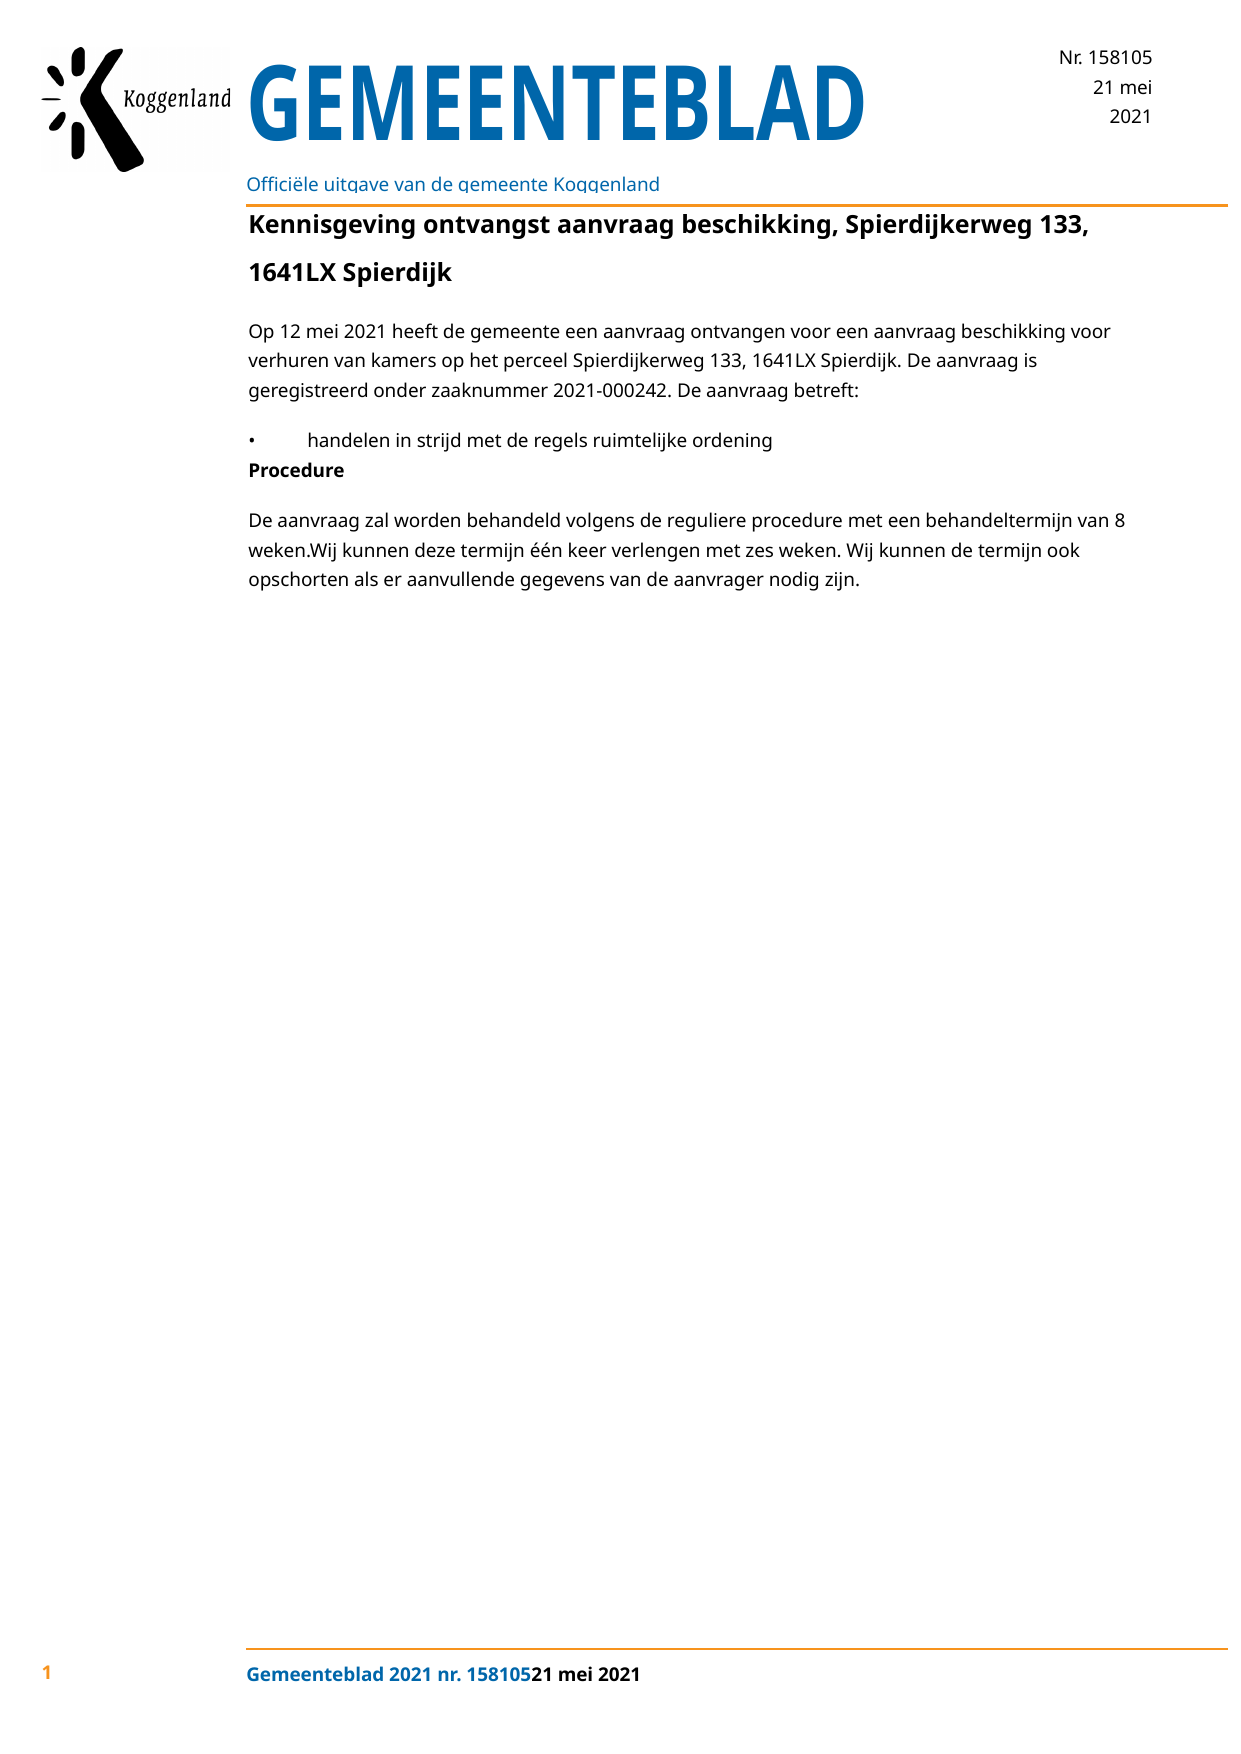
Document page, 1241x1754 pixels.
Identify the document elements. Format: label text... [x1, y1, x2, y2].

text Op 12 mei 2021 heeft de gemeente een aanvraag ontvangen voor een aanvraag beschikking voor verhuren van kamers op het perceel Spierdijkerweg 133, 1641LX Spierdijk. De aanvraag is geregistreerd onder zaaknummer 2021-000242. De aanvraag betreft: [248, 318, 1152, 403]
text Kennisgeving ontvangst aanvraag beschikking, Spierdijkerweg 133, 1641LX Spierdijk [248, 207, 1152, 288]
list handelen in strijd met de regels ruimtelijke ordening [248, 427, 1152, 453]
text De aanvraag zal worden behandeld volgens de reguliere procedure met een behandeltermijn van 8 weken.Wij kunnen deze termijn één keer verlengen met zes weken. Wij kunnen de termijn ook opschorten als er aanvullende gegevens van de aanvrager nodig zijn. [248, 507, 1152, 592]
picture [41, 47, 231, 172]
text Procedure [248, 457, 1152, 483]
